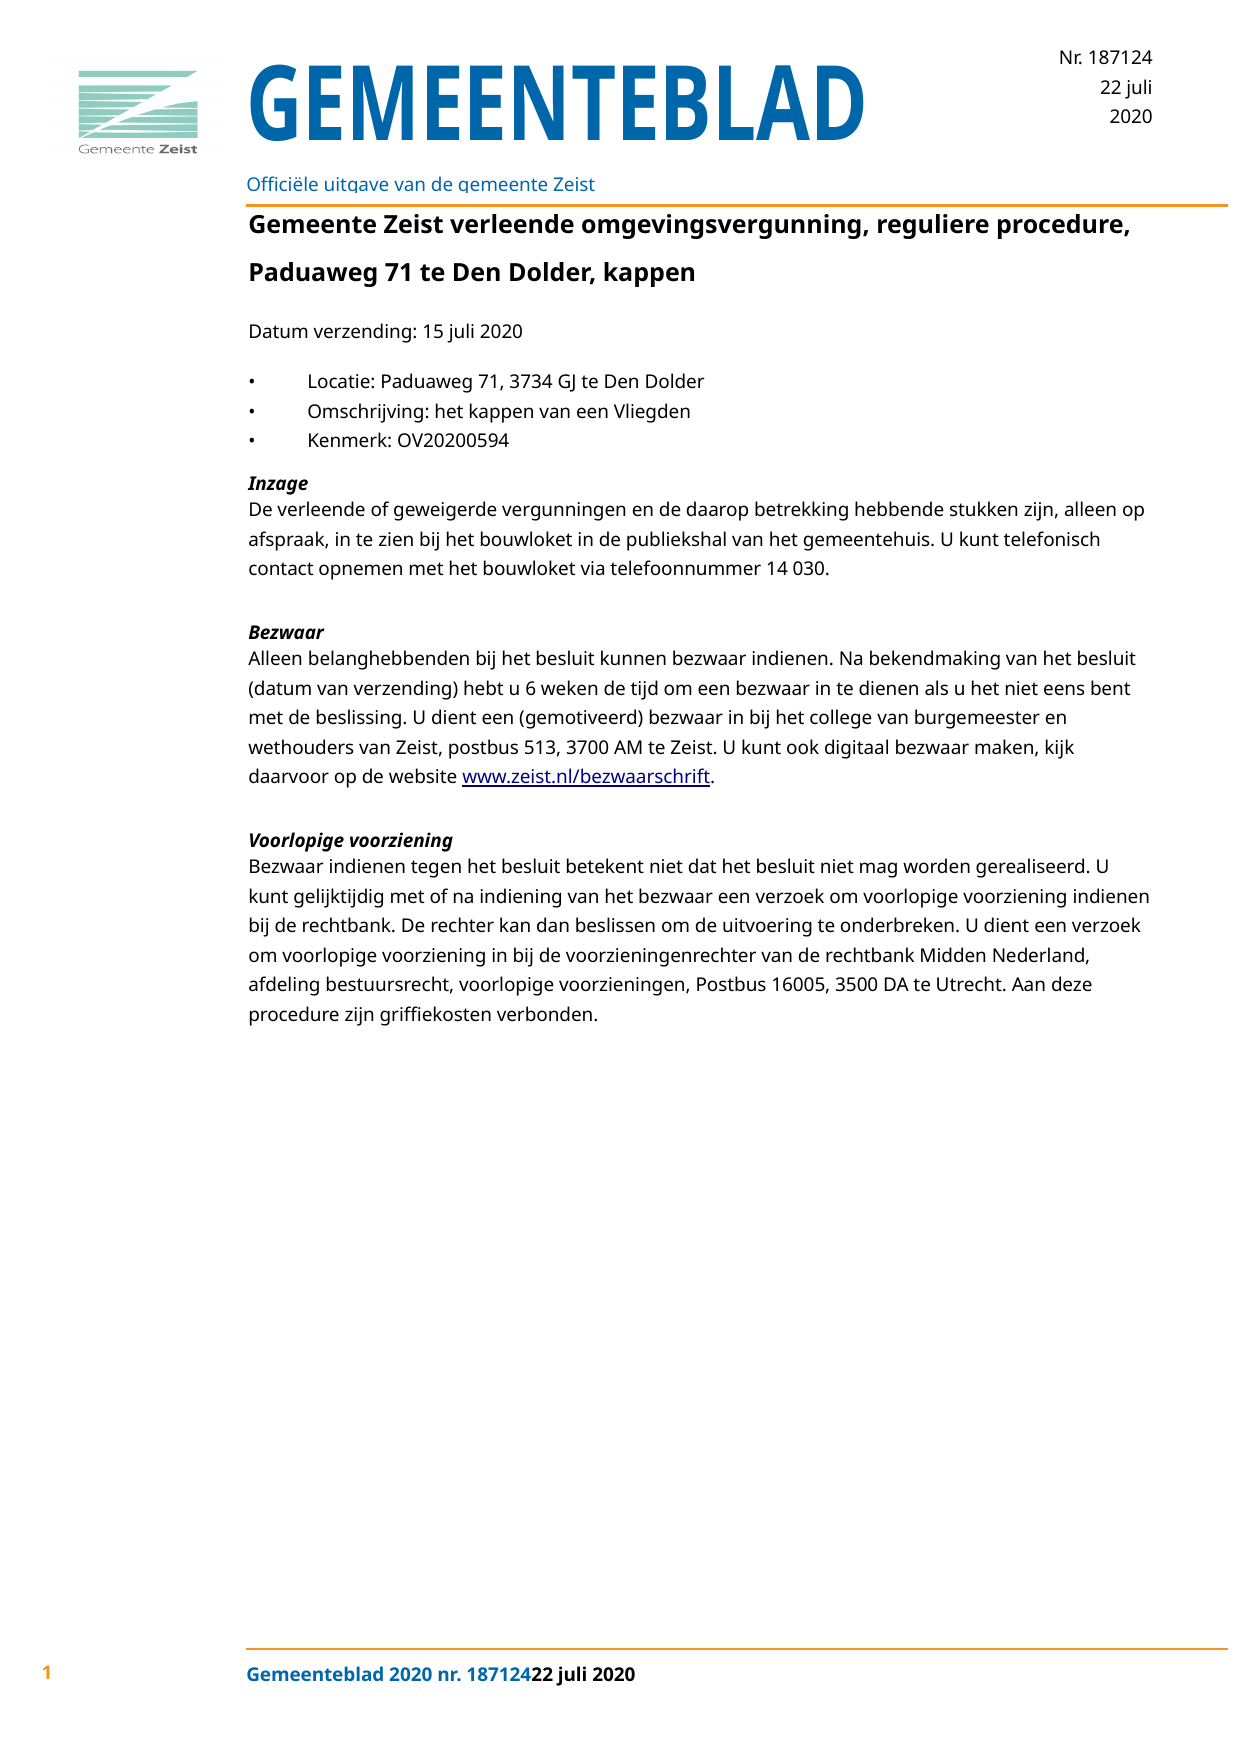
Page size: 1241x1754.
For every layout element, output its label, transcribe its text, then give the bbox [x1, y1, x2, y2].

list Locatie: Paduaweg 71, 3734 GJ te Den Dolder [248, 368, 1152, 394]
text Voorlopige voorziening [248, 827, 1152, 853]
text Bezwaar [248, 619, 1152, 645]
text Bezwaar indienen tegen het besluit betekent niet dat het besluit niet mag worden gerealiseerd. U kunt gelijktijdig met of na indiening van het bezwaar een verzoek om voorlopige voorziening indienen bij de rechtbank. De rechter kan dan beslissen om de uitvoering te onderbreken. U dient een verzoek om voorlopige voorziening in bij de voorzieningenrechter van de rechtbank Midden Nederland, afdeling bestuursrecht, voorlopige voorzieningen, Postbus 16005, 3500 DA te Utrecht. Aan deze procedure zijn griffiekosten verbonden. [248, 853, 1152, 1027]
text Alleen belanghebbenden bij het besluit kunnen bezwaar indienen. Na bekendmaking van het besluit (datum van verzending) hebt u 6 weken de tijd om een bezwaar in te dienen als u het niet eens bent met de beslissing. U dient een (gemotiveerd) bezwaar in bij het college van burgemeester en wethouders van Zeist, postbus 513, 3700 AM te Zeist. U kunt ook digitaal bezwaar maken, kijk daarvoor op de website www.zeist.nl/bezwaarschrift. [248, 645, 1152, 789]
text Inzage [248, 471, 1152, 496]
list Kenmerk: OV20200594 [248, 427, 1152, 453]
list Omschrijving: het kappen van een Vliegden [248, 398, 1152, 424]
picture [41, 47, 231, 172]
text Datum verzending: 15 juli 2020 [248, 318, 1152, 344]
text Gemeente Zeist verleende omgevingsvergunning, reguliere procedure, Paduaweg 71 te Den Dolder, kappen [248, 207, 1152, 288]
text De verleende of geweigerde vergunningen en de daarop betrekking hebbende stukken zijn, alleen op afspraak, in te zien bij het bouwloket in de publiekshal van het gemeentehuis. U kunt telefonisch contact opnemen met het bouwloket via telefoonnummer 14 030. [248, 496, 1152, 581]
